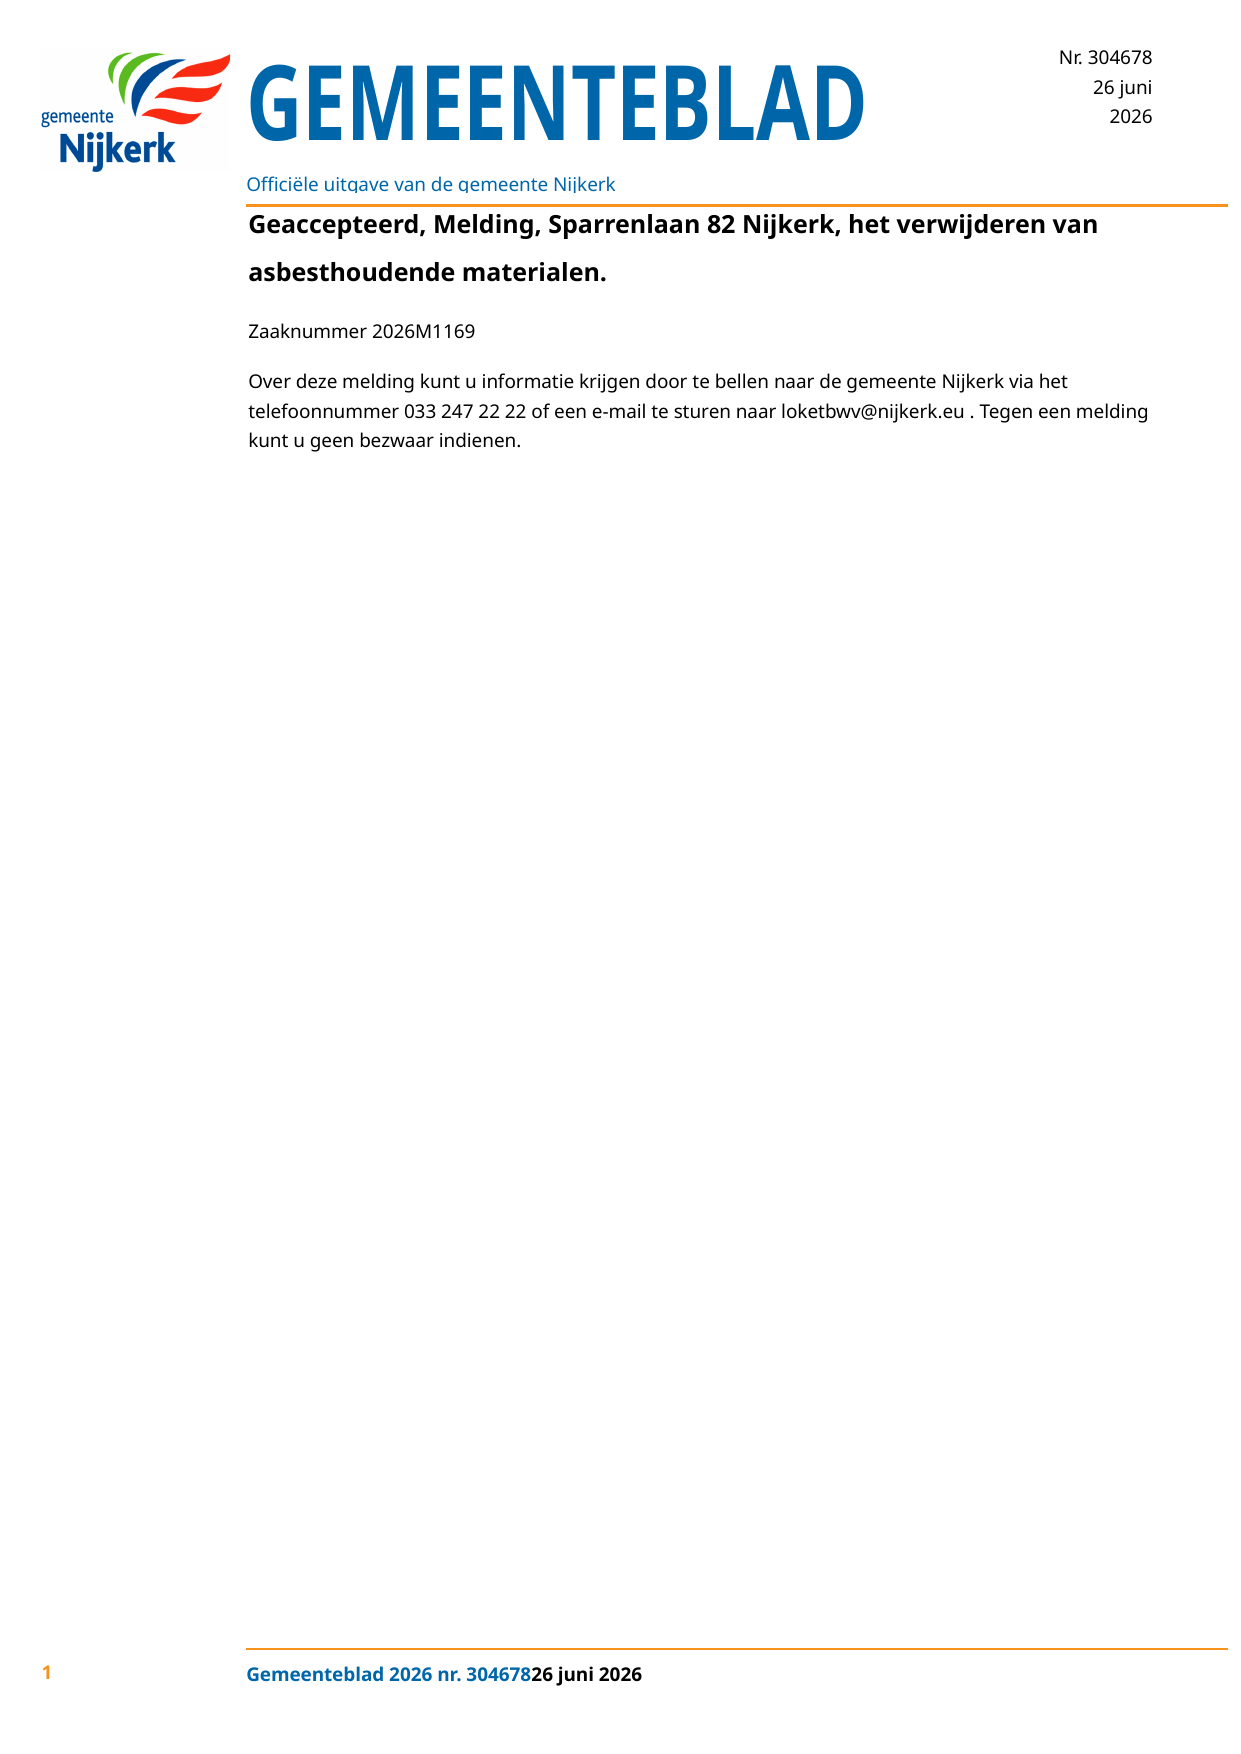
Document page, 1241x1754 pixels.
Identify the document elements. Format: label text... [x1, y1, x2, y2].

text Geaccepteerd, Melding, Sparrenlaan 82 Nijkerk, het verwijderen van asbesthoudende materialen. [248, 207, 1152, 288]
picture [41, 47, 231, 172]
text Zaaknummer 2026M1169 [248, 318, 1152, 344]
text Over deze melding kunt u informatie krijgen door te bellen naar de gemeente Nijkerk via het telefoonnummer 033 247 22 22 of een e-mail te sturen naar loketbwv@nijkerk.eu . Tegen een melding kunt u geen bezwaar indienen. [248, 368, 1152, 453]
